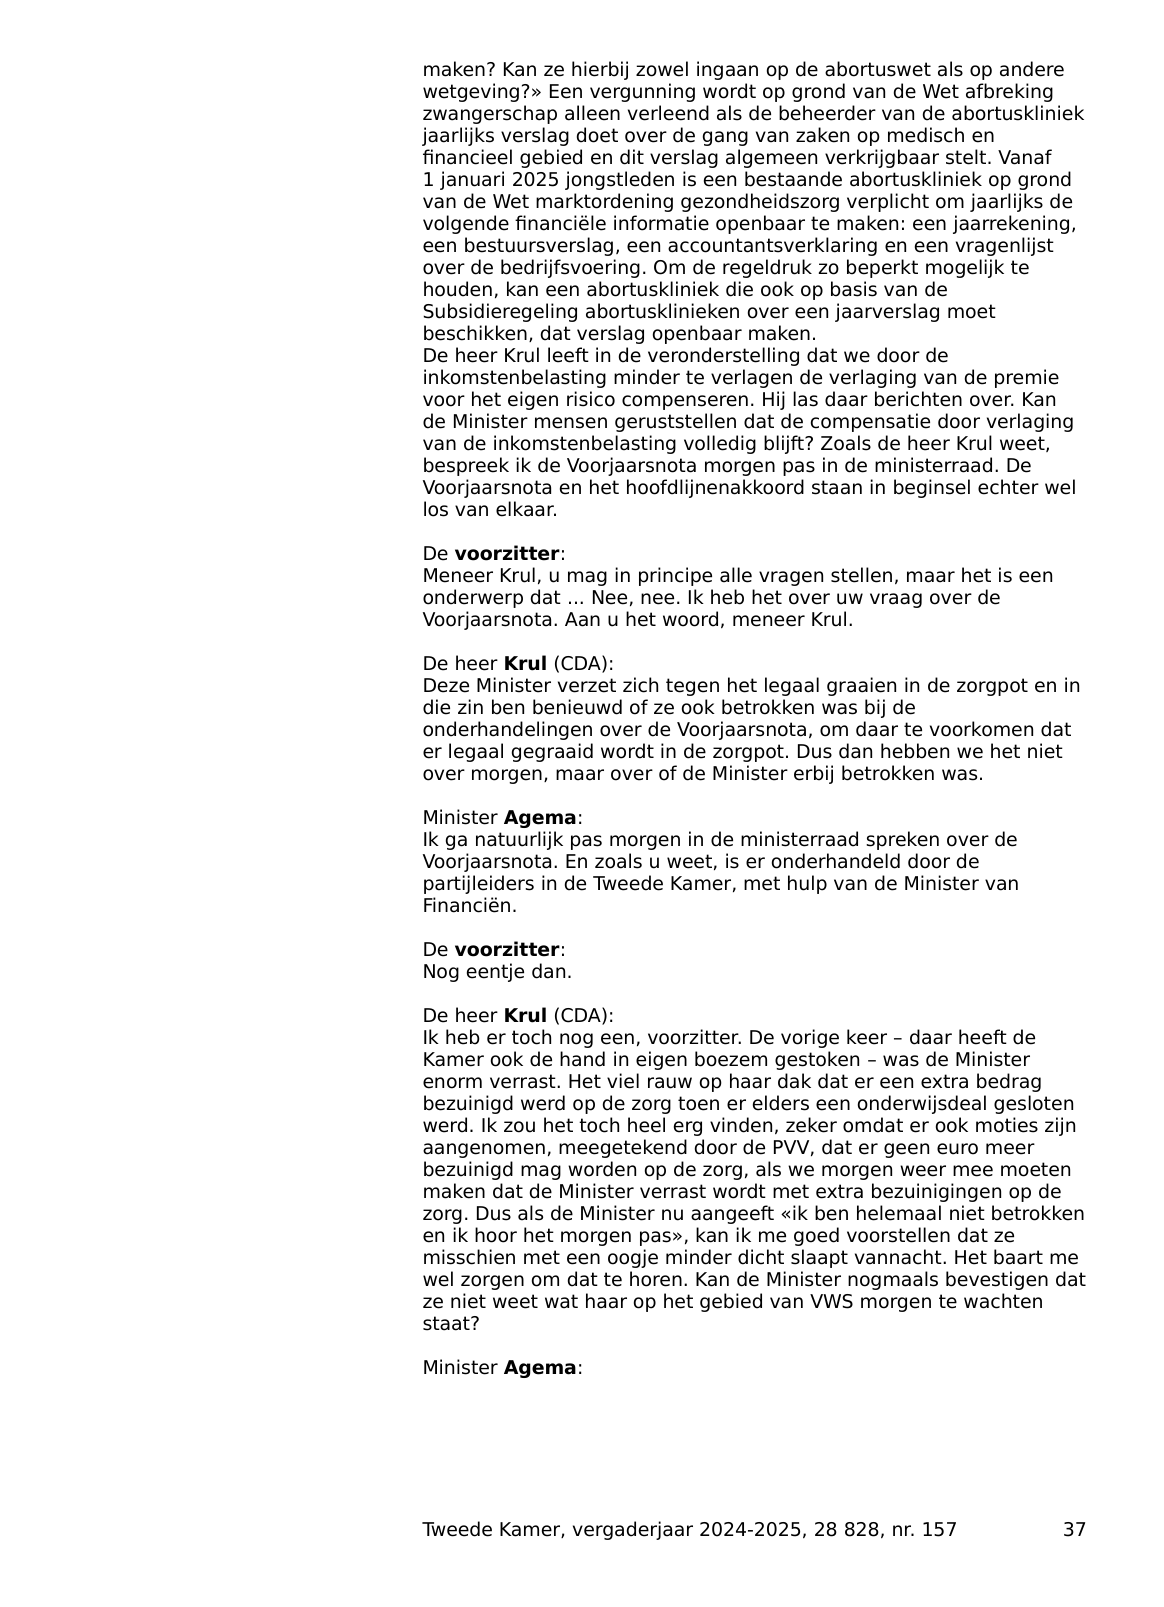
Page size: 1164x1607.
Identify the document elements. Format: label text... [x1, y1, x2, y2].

text Ik ga natuurlijk pas morgen in de ministerraad spreken over de Voorjaarsnota. En zoals u weet, is er onderhandeld door de partijleiders in de Tweede Kamer, met hulp van de Minister van Financiën. [422, 829, 1087, 917]
text Minister Agema: [422, 1357, 1087, 1379]
text maken? Kan ze hierbij zowel ingaan op de abortuswet als op andere wetgeving?» Een vergunning wordt op grond van de Wet afbreking zwangerschap alleen verleend als de beheerder van de abortuskliniek jaarlijks verslag doet over de gang van zaken op medisch en financieel gebied en dit verslag algemeen verkrijgbaar stelt. Vanaf 1 januari 2025 jongstleden is een bestaande abortuskliniek op grond van de Wet marktordening gezondheidszorg verplicht om jaarlijks de volgende financiële informatie openbaar te maken: een jaarrekening, een bestuursverslag, een accountantsverklaring en een vragenlijst over de bedrijfsvoering. Om de regeldruk zo beperkt mogelijk te houden, kan een abortuskliniek die ook op basis van de Subsidieregeling abortusklinieken over een jaarverslag moet beschikken, dat verslag openbaar maken. [422, 59, 1087, 345]
text Deze Minister verzet zich tegen het legaal graaien in de zorgpot en in die zin ben benieuwd of ze ook betrokken was bij de onderhandelingen over de Voorjaarsnota, om daar te voorkomen dat er legaal gegraaid wordt in de zorgpot. Dus dan hebben we het niet over morgen, maar over of de Minister erbij betrokken was. [422, 675, 1087, 785]
text De voorzitter: [422, 939, 1087, 961]
text De heer Krul leeft in de veronderstelling dat we door de inkomstenbelasting minder te verlagen de verlaging van de premie voor het eigen risico compenseren. Hij las daar berichten over. Kan de Minister mensen geruststellen dat de compensatie door verlaging van de inkomstenbelasting volledig blijft? Zoals de heer Krul weet, bespreek ik de Voorjaarsnota morgen pas in de ministerraad. De Voorjaarsnota en het hoofdlijnenakkoord staan in beginsel echter wel los van elkaar. [422, 345, 1087, 521]
text Meneer Krul, u mag in principe alle vragen stellen, maar het is een onderwerp dat ... Nee, nee. Ik heb het over uw vraag over de Voorjaarsnota. Aan u het woord, meneer Krul. [422, 565, 1087, 631]
text De voorzitter: [422, 543, 1087, 565]
text Ik heb er toch nog een, voorzitter. De vorige keer – daar heeft de Kamer ook de hand in eigen boezem gestoken – was de Minister enorm verrast. Het viel rauw op haar dak dat er een extra bedrag bezuinigd werd op de zorg toen er elders een onderwijsdeal gesloten werd. Ik zou het toch heel erg vinden, zeker omdat er ook moties zijn aangenomen, meegetekend door de PVV, dat er geen euro meer bezuinigd mag worden op de zorg, als we morgen weer mee moeten maken dat de Minister verrast wordt met extra bezuinigingen op de zorg. Dus als de Minister nu aangeeft «ik ben helemaal niet betrokken en ik hoor het morgen pas», kan ik me goed voorstellen dat ze misschien met een oogje minder dicht slaapt vannacht. Het baart me wel zorgen om dat te horen. Kan de Minister nogmaals bevestigen dat ze niet weet wat haar op het gebied van VWS morgen te wachten staat? [422, 1027, 1087, 1335]
text Minister Agema: [422, 807, 1087, 829]
text De heer Krul (CDA): [422, 1005, 1087, 1027]
text Nog eentje dan. [422, 961, 1087, 983]
text De heer Krul (CDA): [422, 653, 1087, 675]
